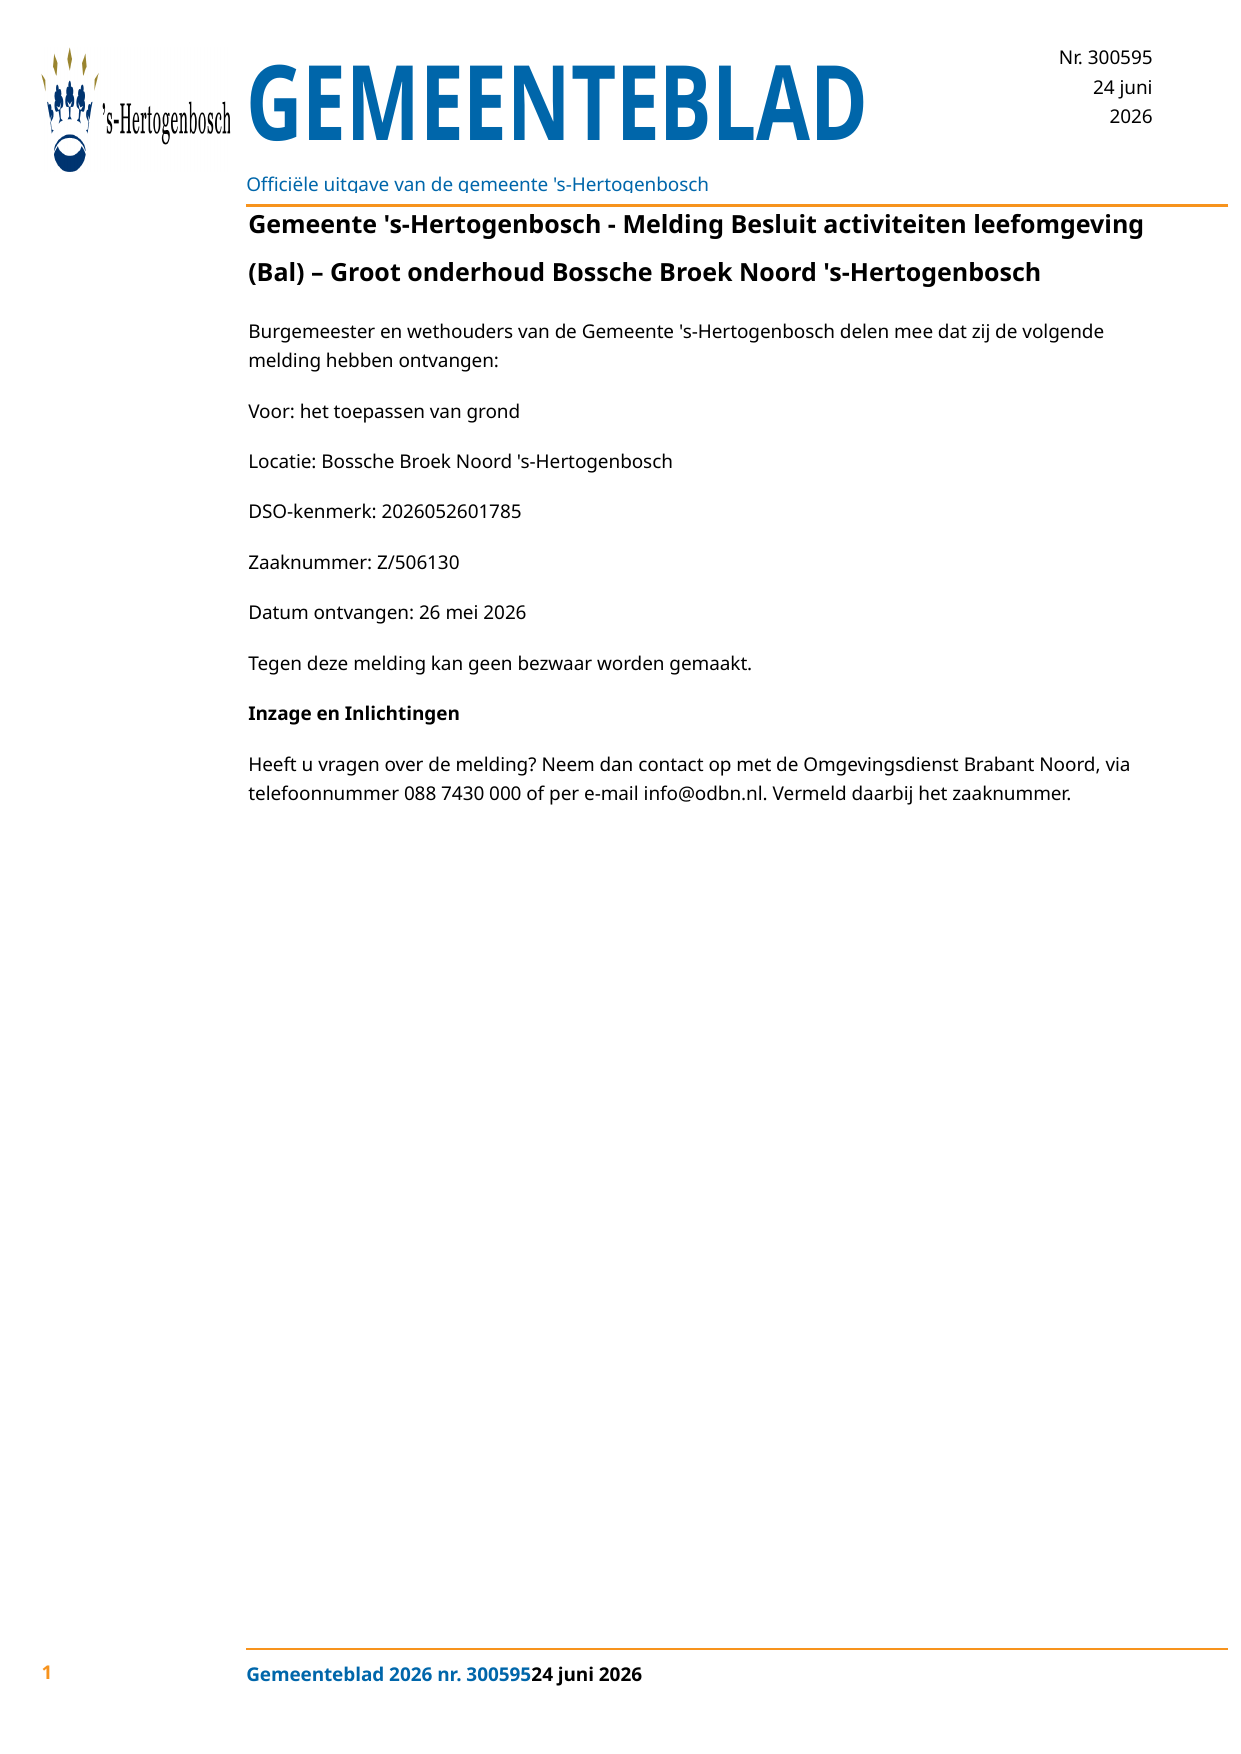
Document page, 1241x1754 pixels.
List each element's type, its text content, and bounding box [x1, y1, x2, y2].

text Datum ontvangen: 26 mei 2026 [248, 599, 1152, 625]
picture [41, 47, 231, 172]
text DSO-kenmerk: 2026052601785 [248, 499, 1152, 524]
text Zaaknummer: Z/506130 [248, 549, 1152, 575]
text Heeft u vragen over de melding? Neem dan contact op met de Omgevingsdienst Brabant Noord, via telefoonnummer 088 7430 000 of per e-mail info@odbn.nl. Vermeld daarbij het zaaknummer. [248, 751, 1152, 806]
text Gemeente 's-Hertogenbosch - Melding Besluit activiteiten leefomgeving (Bal) – Groot onderhoud Bossche Broek Noord 's-Hertogenbosch [248, 207, 1152, 288]
text Inzage en Inlichtingen [248, 700, 1152, 726]
text Burgemeester en wethouders van de Gemeente 's-Hertogenbosch delen mee dat zij de volgende melding hebben ontvangen: [248, 318, 1152, 373]
text Locatie: Bossche Broek Noord 's-Hertogenbosch [248, 448, 1152, 474]
text Tegen deze melding kan geen bezwaar worden gemaakt. [248, 650, 1152, 676]
text Voor: het toepassen van grond [248, 398, 1152, 424]
